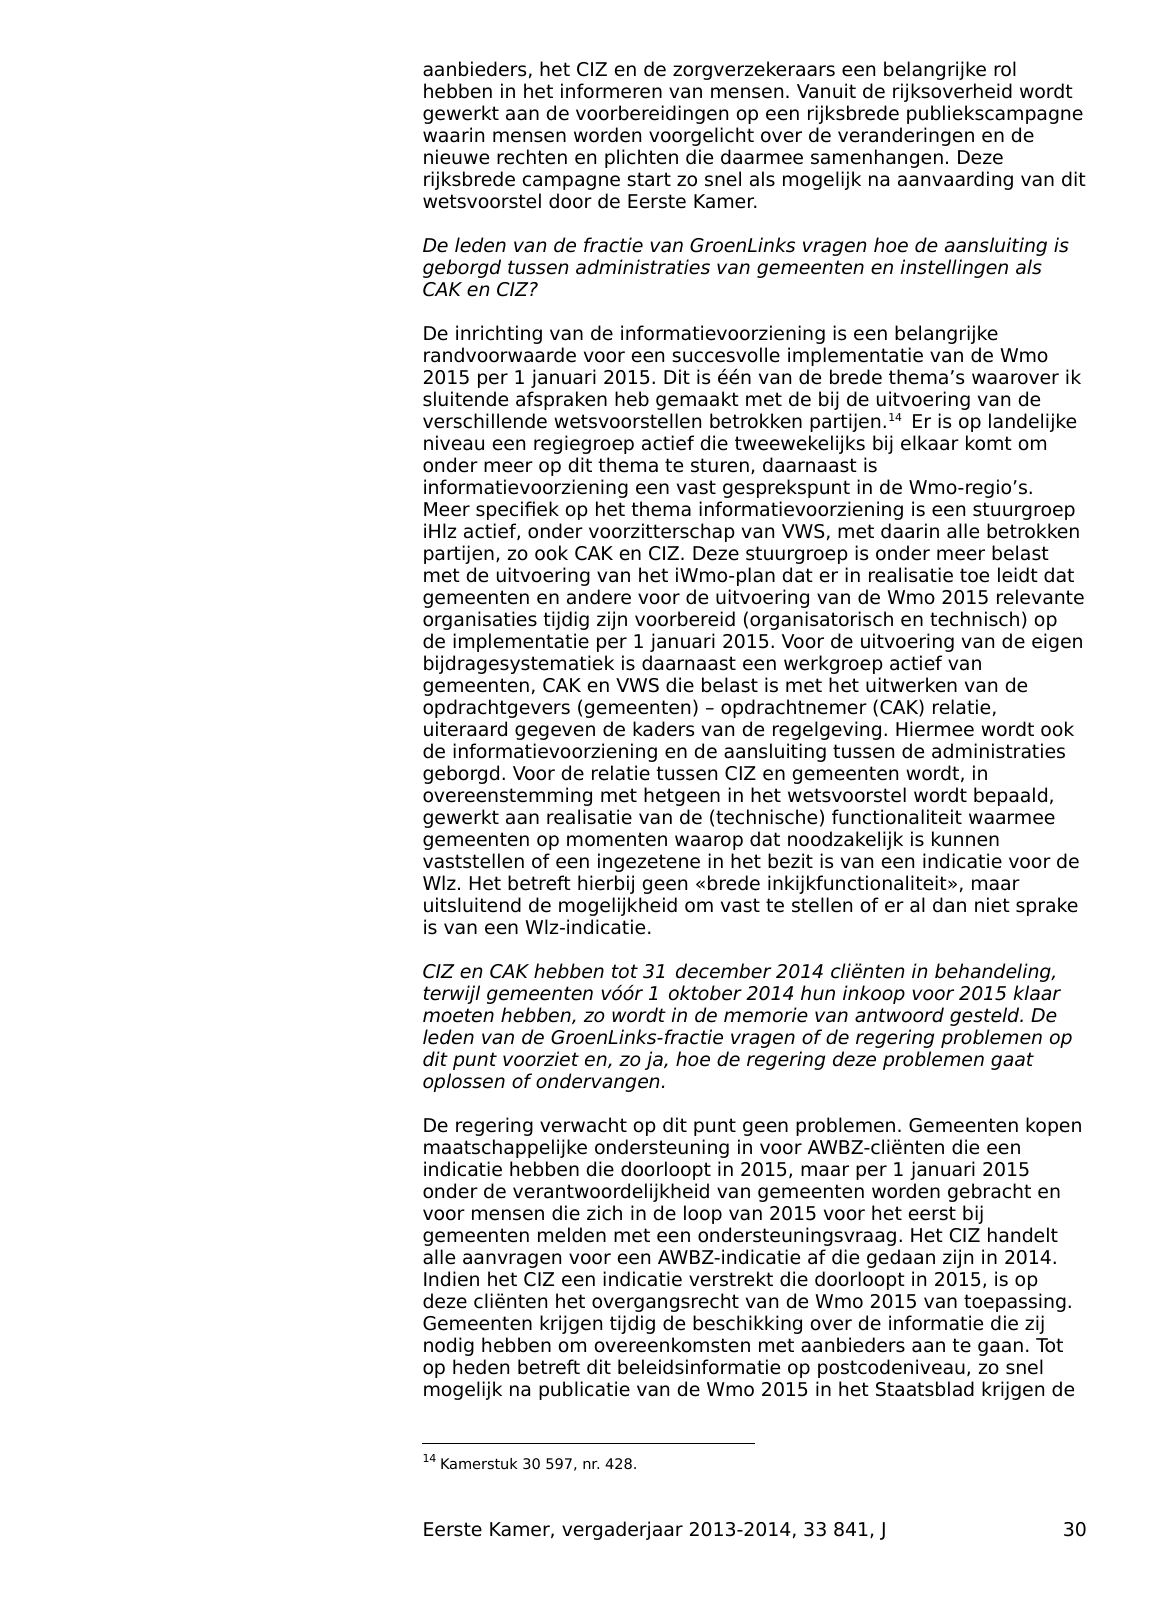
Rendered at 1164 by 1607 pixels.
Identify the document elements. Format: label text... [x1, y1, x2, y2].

text De regering verwacht op dit punt geen problemen. Gemeenten kopen maatschappelijke ondersteuning in voor AWBZ-cliënten die een indicatie hebben die doorloopt in 2015, maar per 1 januari 2015 onder de verantwoordelijkheid van gemeenten worden gebracht en voor mensen die zich in de loop van 2015 voor het eerst bij gemeenten melden met een ondersteuningsvraag. Het CIZ handelt alle aanvragen voor een AWBZ-indicatie af die gedaan zijn in 2014. Indien het CIZ een indicatie verstrekt die doorloopt in 2015, is op deze cliënten het overgangsrecht van de Wmo 2015 van toepassing. Gemeenten krijgen tijdig de beschikking over de informatie die zij nodig hebben om overeenkomsten met aanbieders aan te gaan. Tot op heden betreft dit beleidsinformatie op postcodeniveau, zo snel mogelijk na publicatie van de Wmo 2015 in het Staatsblad krijgen de [422, 1115, 1087, 1401]
text CIZ en CAK hebben tot 31 december 2014 cliënten in behandeling, terwijl gemeenten vóór 1 oktober 2014 hun inkoop voor 2015 klaar moeten hebben, zo wordt in de memorie van antwoord gesteld. De leden van de GroenLinks-fractie vragen of de regering problemen op dit punt voorziet en, zo ja, hoe de regering deze problemen gaat oplossen of ondervangen. [422, 961, 1087, 1093]
text De inrichting van de informatievoorziening is een belangrijke randvoorwaarde voor een succesvolle implementatie van de Wmo 2015 per 1 januari 2015. Dit is één van de brede thema’s waarover ik sluitende afspraken heb gemaakt met de bij de uitvoering van de verschillende wetsvoorstellen betrokken partijen. Er is op landelijke niveau een regiegroep actief die tweewekelijks bij elkaar komt om onder meer op dit thema te sturen, daarnaast is informatievoorziening een vast gesprekspunt in de Wmo-regio’s. Meer specifiek op het thema informatievoorziening is een stuurgroep iHlz actief, onder voorzitterschap van VWS, met daarin alle betrokken partijen, zo ook CAK en CIZ. Deze stuurgroep is onder meer belast met de uitvoering van het iWmo-plan dat er in realisatie toe leidt dat gemeenten en andere voor de uitvoering van de Wmo 2015 relevante organisaties tijdig zijn voorbereid (organisatorisch en technisch) op de implementatie per 1 januari 2015. Voor de uitvoering van de eigen bijdragesystematiek is daarnaast een werkgroep actief van gemeenten, CAK en VWS die belast is met het uitwerken van de opdrachtgevers (gemeenten) – opdrachtnemer (CAK) relatie, uiteraard gegeven de kaders van de regelgeving. Hiermee wordt ook de informatievoorziening en de aansluiting tussen de administraties geborgd. Voor de relatie tussen CIZ en gemeenten wordt, in overeenstemming met hetgeen in het wetsvoorstel wordt bepaald, gewerkt aan realisatie van de (technische) functionaliteit waarmee gemeenten op momenten waarop dat noodzakelijk is kunnen vaststellen of een ingezetene in het bezit is van een indicatie voor de Wlz. Het betreft hierbij geen «brede inkijkfunctionaliteit», maar uitsluitend de mogelijkheid om vast te stellen of er al dan niet sprake is van een Wlz-indicatie. [422, 323, 1087, 939]
text Kamerstuk 30 597, nr. 428. [422, 1452, 1087, 1474]
text De leden van de fractie van GroenLinks vragen hoe de aansluiting is geborgd tussen administraties van gemeenten en instellingen als CAK en CIZ? [422, 235, 1087, 301]
text aanbieders, het CIZ en de zorgverzekeraars een belangrijke rol hebben in het informeren van mensen. Vanuit de rijksoverheid wordt gewerkt aan de voorbereidingen op een rijksbrede publiekscampagne waarin mensen worden voorgelicht over de veranderingen en de nieuwe rechten en plichten die daarmee samenhangen. Deze rijksbrede campagne start zo snel als mogelijk na aanvaarding van dit wetsvoorstel door de Eerste Kamer. [422, 59, 1087, 213]
